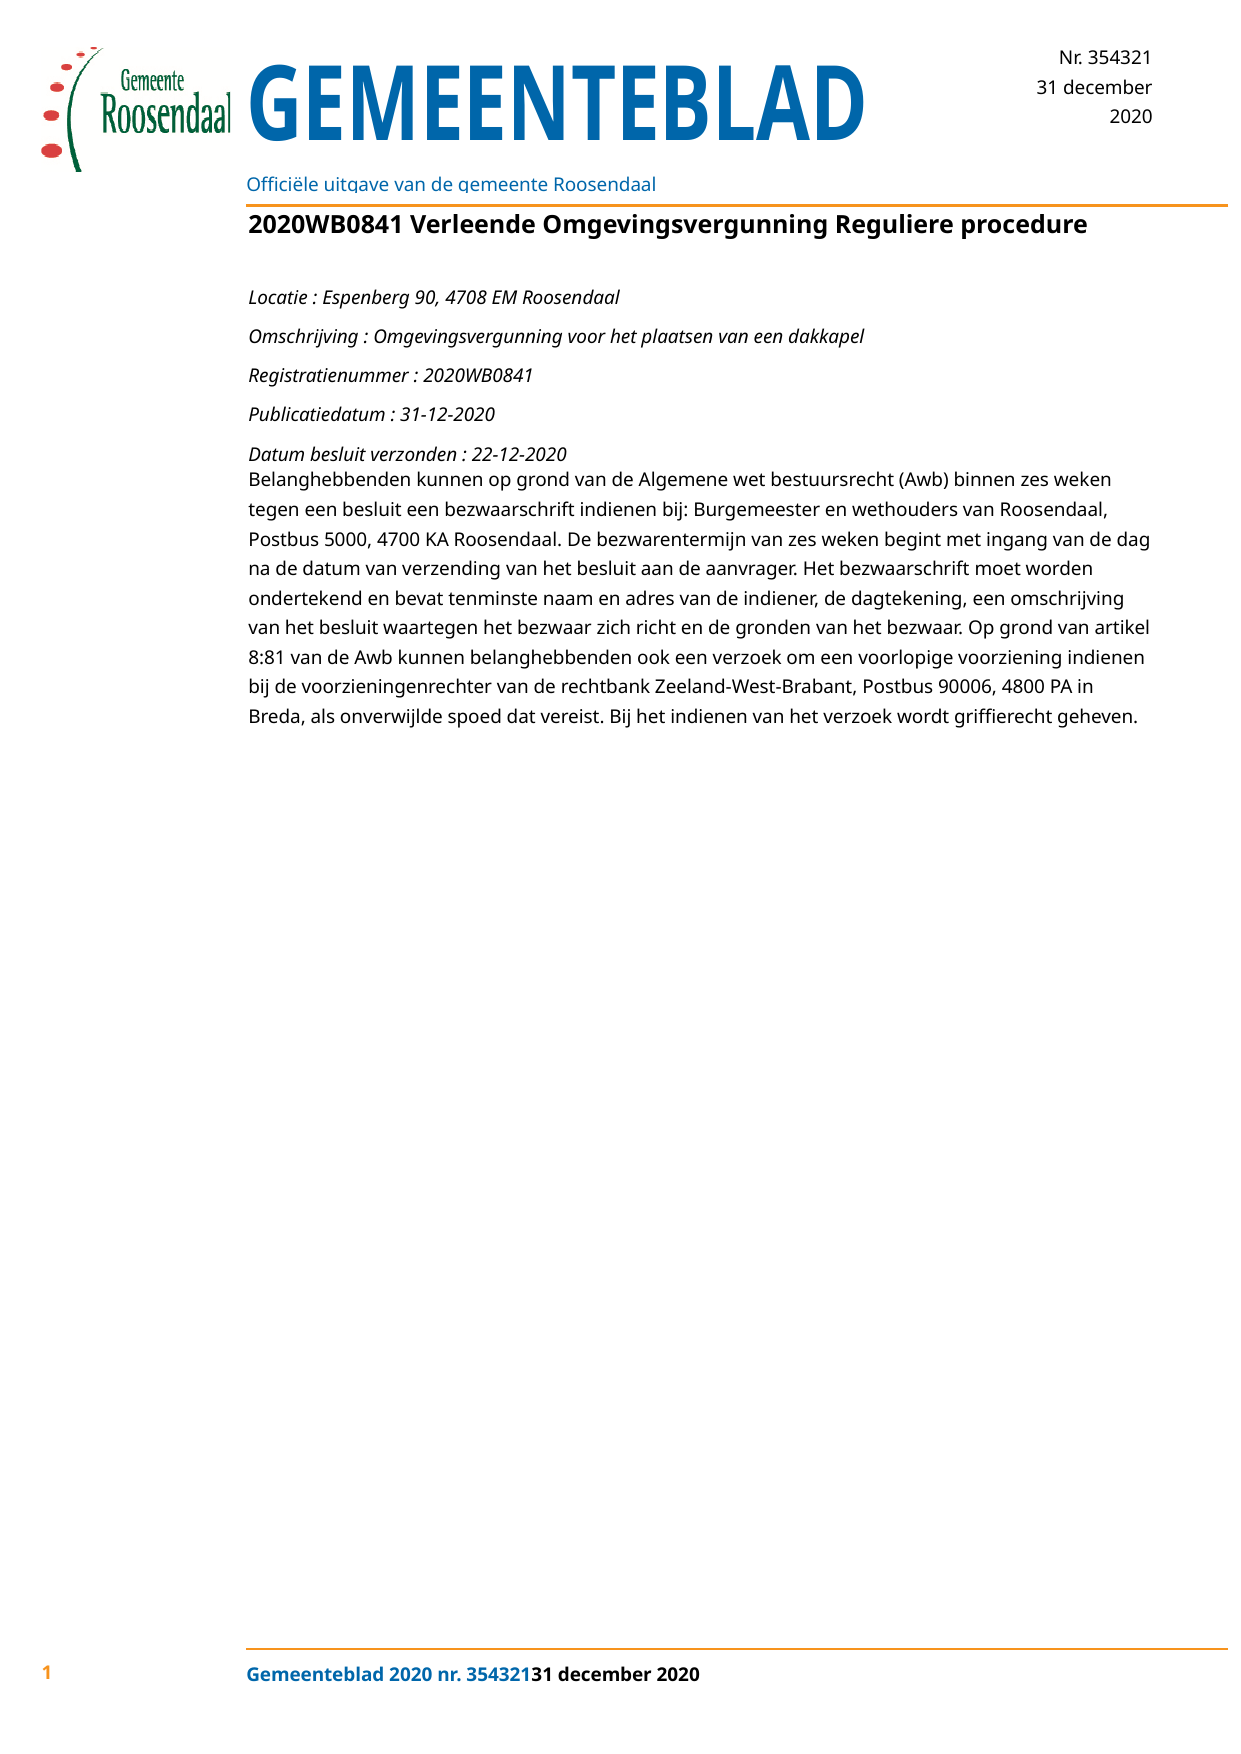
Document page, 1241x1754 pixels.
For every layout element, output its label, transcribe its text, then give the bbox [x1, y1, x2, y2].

text 2020WB0841 Verleende Omgevingsvergunning Reguliere procedure [248, 207, 1152, 241]
text Belanghebbenden kunnen op grond van de Algemene wet bestuursrecht (Awb) binnen zes weken tegen een besluit een bezwaarschrift indienen bij: Burgemeester en wethouders van Roosendaal, Postbus 5000, 4700 KA Roosendaal. De bezwarentermijn van zes weken begint met ingang van de dag na de datum van verzending van het besluit aan de aanvrager. Het bezwaarschrift moet worden ondertekend en bevat tenminste naam en adres van de indiener, de dagtekening, een omschrijving van het besluit waartegen het bezwaar zich richt en de gronden van het bezwaar. Op grond van artikel 8:81 van de Awb kunnen belanghebbenden ook een verzoek om een voorlopige voorziening indienen bij de voorzieningenrechter van de rechtbank Zeeland-West-Brabant, Postbus 90006, 4800 PA in Breda, als onverwijlde spoed dat vereist. Bij het indienen van het verzoek wordt griffierecht geheven. [248, 467, 1152, 729]
text Publicatiedatum : 31-12-2020 [248, 402, 1152, 427]
text Registratienummer : 2020WB0841 [248, 362, 1152, 388]
picture [41, 47, 231, 172]
text Omschrijving : Omgevingsvergunning voor het plaatsen van een dakkapel [248, 323, 1152, 349]
text Datum besluit verzonden : 22-12-2020 [248, 441, 1152, 467]
text Locatie : Espenberg 90, 4708 EM Roosendaal [248, 284, 1152, 309]
